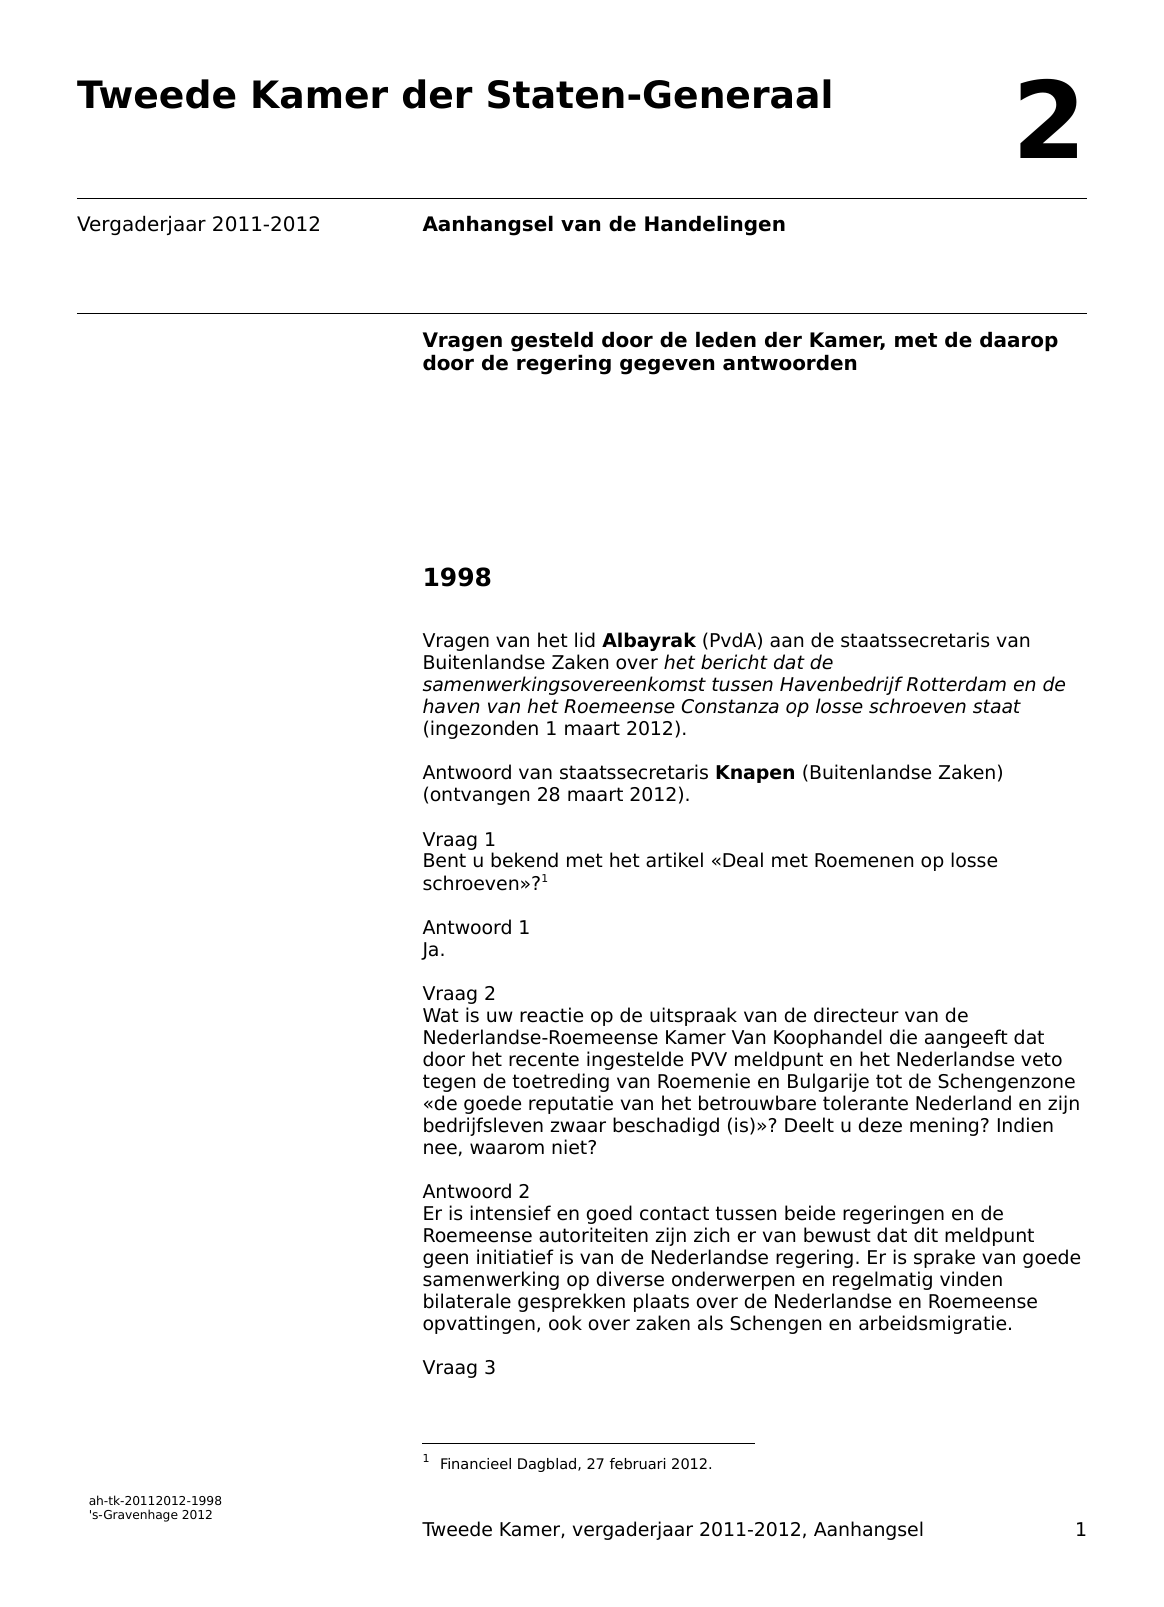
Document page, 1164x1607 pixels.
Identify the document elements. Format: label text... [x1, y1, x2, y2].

text Financieel Dagblad, 27 februari 2012. [422, 1452, 1087, 1474]
text 's-Gravenhage 2012 [88, 1508, 323, 1522]
text ah-tk-20112012-1998 [88, 1494, 323, 1508]
text 1998 [422, 563, 1087, 592]
text Antwoord 2 [422, 1181, 1087, 1203]
text Vraag 2 [422, 983, 1087, 1005]
table_cell [77, 314, 422, 375]
text Vraag 3 [422, 1357, 1087, 1379]
table_cell Aanhangsel van de Handelingen [422, 199, 1087, 313]
text Antwoord 1 [422, 917, 1087, 938]
table_header 2 [886, 59, 1087, 198]
text Antwoord van staatssecretaris Knapen (Buitenlandse Zaken) (ontvangen 28 maart 2012). [422, 762, 1087, 806]
text Vragen van het lid Albayrak (PvdA) aan de staatssecretaris van Buitenlandse Zaken over het bericht dat de samenwerkingsovereenkomst tussen Havenbedrijf Rotterdam en de haven van het Roemeense Constanza op losse schroeven staat (ingezonden 1 maart 2012). [422, 630, 1087, 740]
table_cell Vragen gesteld door de leden der Kamer, met de daarop door de regering gegeven antwoorden [422, 314, 1087, 375]
table_header Tweede Kamer der Staten-Generaal [77, 59, 886, 198]
text Bent u bekend met het artikel «Deal met Roemenen op losse schroeven»? [422, 850, 1087, 894]
text Er is intensief en goed contact tussen beide regeringen en de Roemeense autoriteiten zijn zich er van bewust dat dit meldpunt geen initiatief is van de Nederlandse regering. Er is sprake van goede samenwerking op diverse onderwerpen en regelmatig vinden bilaterale gesprekken plaats over de Nederlandse en Roemeense opvattingen, ook over zaken als Schengen en arbeidsmigratie. [422, 1203, 1087, 1334]
text Vraag 1 [422, 828, 1087, 850]
table_cell Vergaderjaar 2011-2012 [77, 199, 422, 313]
text Wat is uw reactie op de uitspraak van de directeur van de Nederlandse-Roemeense Kamer Van Koophandel die aangeeft dat door het recente ingestelde PVV meldpunt en het Nederlandse veto tegen de toetreding van Roemenie en Bulgarije tot de Schengenzone «de goede reputatie van het betrouwbare tolerante Nederland en zijn bedrijfsleven zwaar beschadigd (is)»? Deelt u deze mening? Indien nee, waarom niet? [422, 1005, 1087, 1158]
text Ja. [422, 938, 1087, 961]
